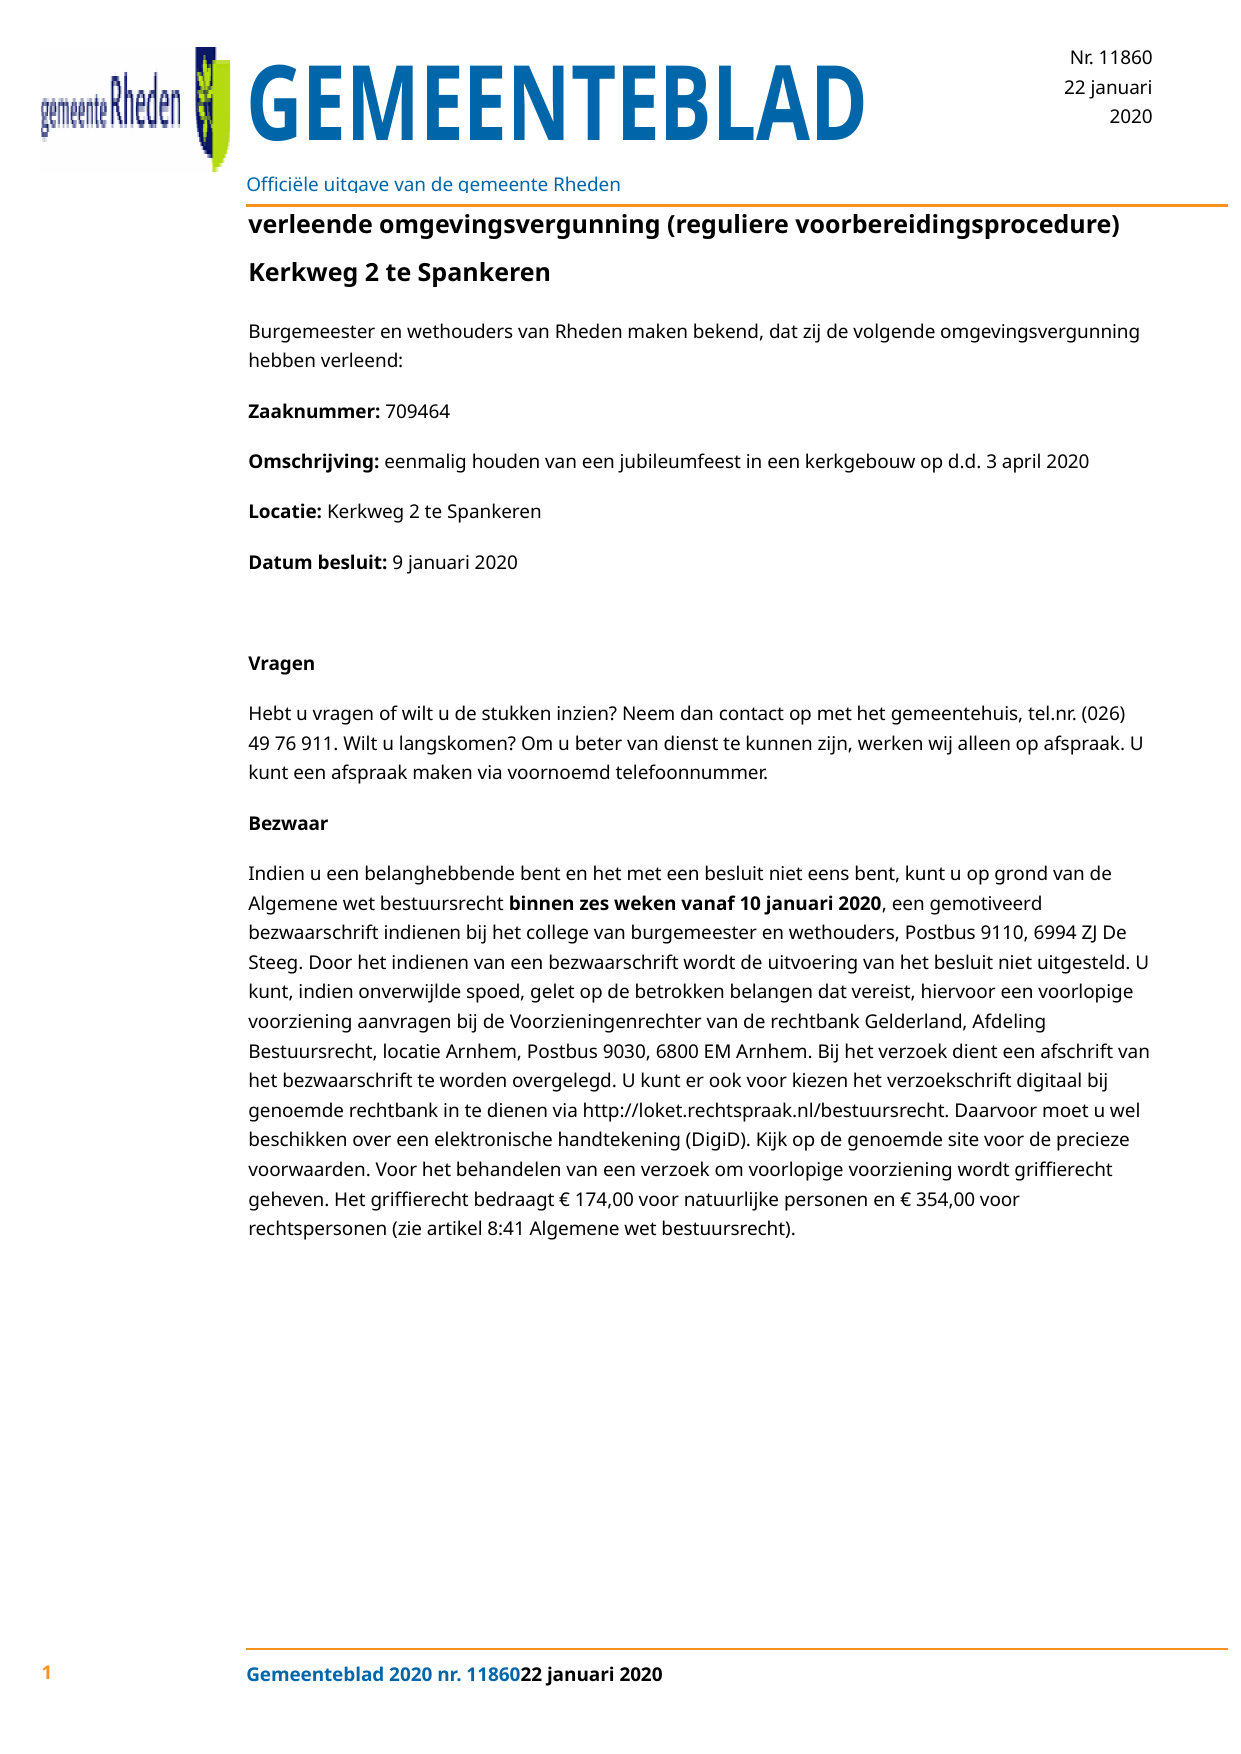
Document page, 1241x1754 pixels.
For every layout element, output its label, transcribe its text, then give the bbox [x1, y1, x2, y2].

text Locatie: Kerkweg 2 te Spankeren [248, 499, 1152, 524]
picture [41, 47, 231, 172]
text Burgemeester en wethouders van Rheden maken bekend, dat zij de volgende omgevingsvergunning hebben verleend: [248, 318, 1152, 373]
text Indien u een belanghebbende bent en het met een besluit niet eens bent, kunt u op grond van de Algemene wet bestuursrecht binnen zes weken vanaf 10 januari 2020, een gemotiveerd bezwaarschrift indienen bij het college van burgemeester en wethouders, Postbus 9110, 6994 ZJ De Steeg. Door het indienen van een bezwaarschrift wordt de uitvoering van het besluit niet uitgesteld. U kunt, indien onverwijlde spoed, gelet op de betrokken belangen dat vereist, hiervoor een voorlopige voorziening aanvragen bij de Voorzieningenrechter van de rechtbank Gelderland, Afdeling Bestuursrecht, locatie Arnhem, Postbus 9030, 6800 EM Arnhem. Bij het verzoek dient een afschrift van het bezwaarschrift te worden overgelegd. U kunt er ook voor kiezen het verzoekschrift digitaal bij genoemde rechtbank in te dienen via http://loket.rechtspraak.nl/bestuursrecht. Daarvoor moet u wel beschikken over een elektronische handtekening (DigiD). Kijk op de genoemde site voor de precieze voorwaarden. Voor het behandelen van een verzoek om voorlopige voorziening wordt griffierecht geheven. Het griffierecht bedraagt € 174,00 voor natuurlijke personen en € 354,00 voor rechtspersonen (zie artikel 8:41 Algemene wet bestuursrecht). [248, 860, 1152, 1241]
text Omschrijving: eenmalig houden van een jubileumfeest in een kerkgebouw op d.d. 3 april 2020 [248, 448, 1152, 474]
text Bezwaar [248, 810, 1152, 836]
text Hebt u vragen of wilt u de stukken inzien? Neem dan contact op met het gemeentehuis, tel.nr. (026) 49 76 911. Wilt u langskomen? Om u beter van dienst te kunnen zijn, werken wij alleen op afspraak. U kunt een afspraak maken via voornoemd telefoonnummer. [248, 700, 1152, 785]
text Zaaknummer: 709464 [248, 398, 1152, 424]
text Vragen [248, 650, 1152, 676]
text verleende omgevingsvergunning (reguliere voorbereidingsprocedure) Kerkweg 2 te Spankeren [248, 207, 1152, 288]
text Datum besluit: 9 januari 2020 [248, 549, 1152, 575]
